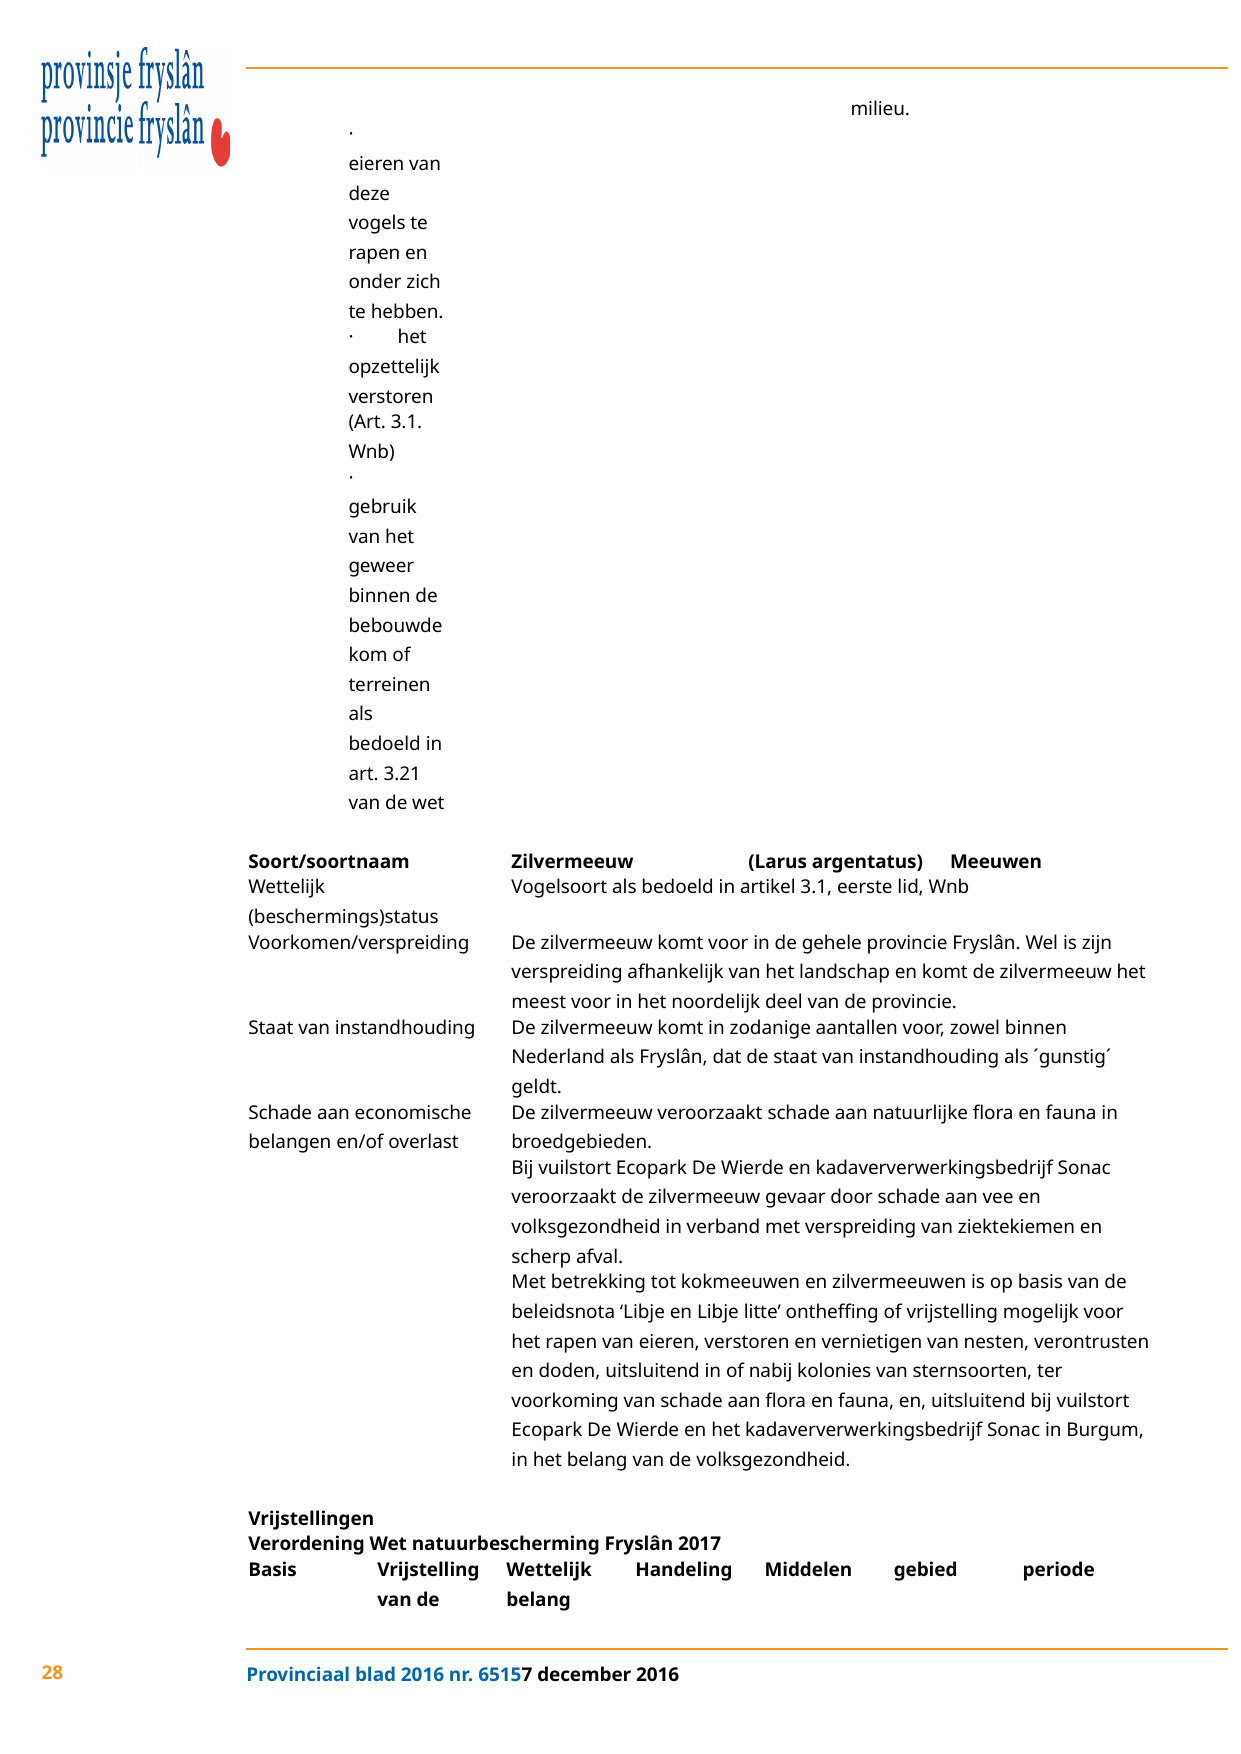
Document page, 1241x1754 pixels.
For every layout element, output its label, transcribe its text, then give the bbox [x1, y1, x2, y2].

table_cell [1051, 324, 1152, 409]
table_cell [650, 464, 850, 815]
table_cell [449, 324, 649, 409]
table_header Soort/soortnaam [248, 848, 511, 874]
table_header Vrijstellingen [248, 1505, 1152, 1531]
table_cell [850, 121, 951, 324]
table_cell Bij vuilstort Ecopark De Wierde en kadaververwerkingsbedrijf Sonac veroorzaakt de zilvermeeuw gevaar door schade aan vee en volksgezondheid in verband met verspreiding van ziektekiemen en scherp afval. [511, 1154, 1152, 1269]
table_cell · gebruik van het geweer binnen de bebouwde kom of terreinen als bedoeld in art. 3.21 van de wet [348, 464, 449, 815]
table_cell Handeling [635, 1556, 764, 1612]
table_cell [850, 409, 951, 464]
table_cell [449, 95, 649, 121]
table_cell Voorkomen/verspreiding [248, 929, 511, 1014]
table_header Zilvermeeuw [511, 848, 748, 874]
table_cell [248, 464, 348, 815]
table_cell Vogelsoort als bedoeld in artikel 3.1, eerste lid, Wnb [511, 874, 1152, 929]
table_cell [348, 95, 449, 121]
table_cell milieu. [850, 95, 951, 121]
table_cell · eieren van deze vogels te rapen en onder zich te hebben. [348, 121, 449, 324]
table_cell [650, 409, 850, 464]
table_cell · het opzettelijk verstoren [348, 324, 449, 409]
table_cell [1051, 464, 1152, 815]
table_cell [248, 121, 348, 324]
table_cell [449, 409, 649, 464]
table_header (Larus argentatus) [748, 848, 950, 874]
table_cell [650, 95, 850, 121]
table_cell Staat van instandhouding [248, 1014, 511, 1099]
table_cell gebied [894, 1556, 1022, 1612]
table_cell [248, 1154, 511, 1269]
table_cell Met betrekking tot kokmeeuwen en zilvermeeuwen is op basis van de beleidsnota ‘Libje en Libje litte’ ontheffing of vrijstelling mogelijk voor het rapen van eieren, verstoren en vernietigen van nesten, verontrusten en doden, uitsluitend in of nabij kolonies van sternsoorten, ter voorkoming van schade aan flora en fauna, en, uitsluitend bij vuilstort Ecopark De Wierde en het kadaververwerkingsbedrijf Sonac in Burgum, in het belang van de volksgezondheid. [511, 1269, 1152, 1472]
table_cell Basis [248, 1556, 377, 1612]
table_cell periode [1023, 1556, 1152, 1612]
table_header Meeuwen [950, 848, 1152, 874]
table_cell (Art. 3.1. Wnb) [348, 409, 449, 464]
table_cell Wettelijk (beschermings)status [248, 874, 511, 929]
table_cell [248, 409, 348, 464]
picture [41, 47, 231, 172]
table_cell [248, 1269, 511, 1472]
table_cell [951, 121, 1051, 324]
table_cell [1051, 95, 1152, 121]
table_cell [951, 464, 1051, 815]
table_cell [951, 409, 1051, 464]
table_cell Wettelijk belang [506, 1556, 635, 1612]
table_cell [850, 324, 951, 409]
table_cell [650, 324, 850, 409]
table_cell Verordening Wet natuurbescherming Fryslân 2017 [248, 1531, 1152, 1556]
table_cell De zilvermeeuw komt in zodanige aantallen voor, zowel binnen Nederland als Fryslân, dat de staat van instandhouding als ´gunstig´ geldt. [511, 1014, 1152, 1099]
table_cell [449, 121, 649, 324]
table_cell [248, 324, 348, 409]
table_cell [951, 324, 1051, 409]
table_cell Vrijstelling van de [377, 1556, 506, 1612]
table_cell De zilvermeeuw veroorzaakt schade aan natuurlijke flora en fauna in broedgebieden. [511, 1099, 1152, 1154]
table_cell De zilvermeeuw komt voor in de gehele provincie Fryslân. Wel is zijn verspreiding afhankelijk van het landschap en komt de zilvermeeuw het meest voor in het noordelijk deel van de provincie. [511, 929, 1152, 1014]
table_cell Middelen [764, 1556, 893, 1612]
table_cell [1051, 121, 1152, 324]
table_cell [650, 121, 850, 324]
table_cell [951, 95, 1051, 121]
table_cell [1051, 409, 1152, 464]
table_cell [449, 464, 649, 815]
table_cell [850, 464, 951, 815]
table_cell Schade aan economische belangen en/of overlast [248, 1099, 511, 1154]
